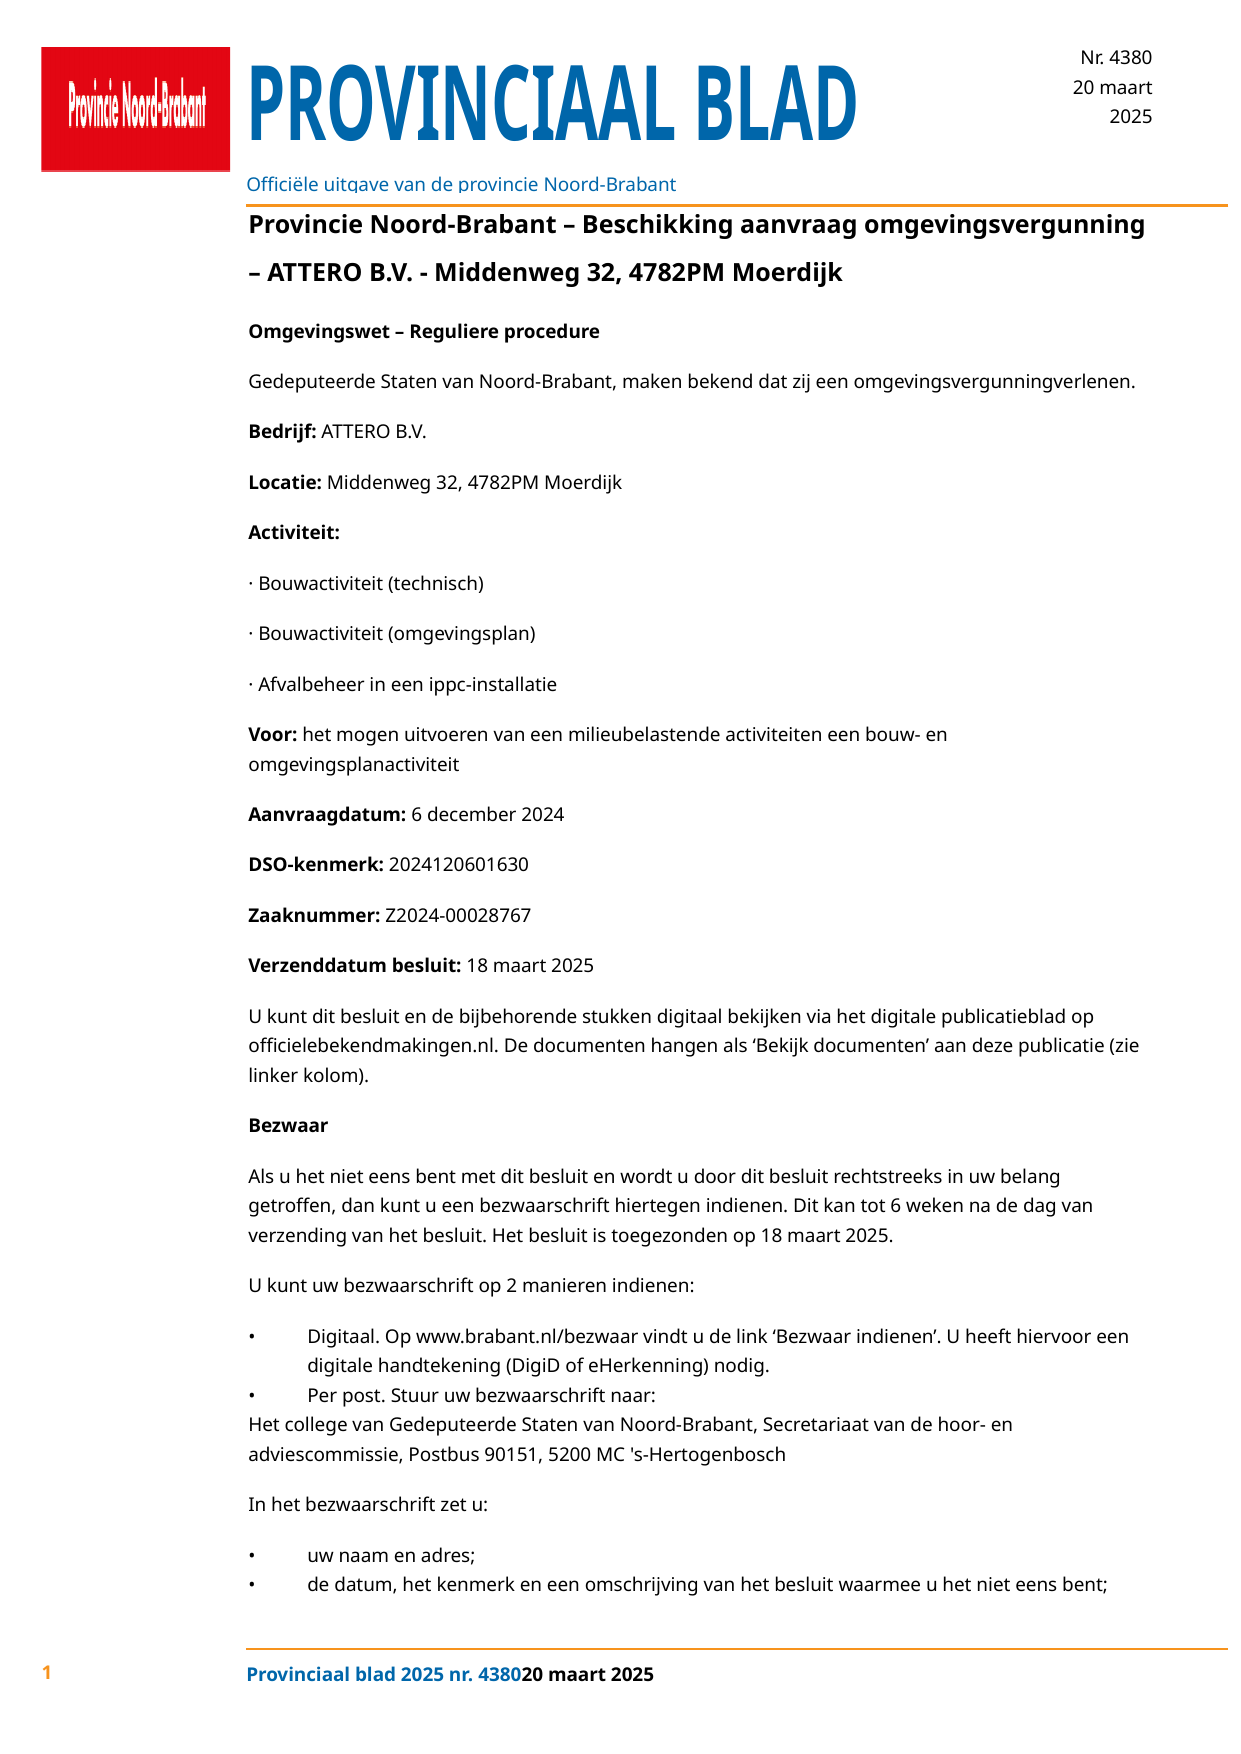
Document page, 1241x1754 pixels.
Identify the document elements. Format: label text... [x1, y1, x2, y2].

text · Afvalbeheer in een ippc-installatie [248, 671, 1152, 697]
text · Bouwactiviteit (omgevingsplan) [248, 620, 1152, 646]
text In het bezwaarschrift zet u: [248, 1492, 1152, 1517]
text Verzenddatum besluit: 18 maart 2025 [248, 952, 1152, 978]
text Zaaknummer: Z2024-00028767 [248, 902, 1152, 928]
text Activiteit: [248, 519, 1152, 545]
picture [41, 47, 231, 172]
list de datum, het kenmerk en een omschrijving van het besluit waarmee u het niet eens bent; [248, 1572, 1152, 1597]
list uw naam en adres; [248, 1542, 1152, 1568]
text Aanvraagdatum: 6 december 2024 [248, 801, 1152, 827]
text DSO-kenmerk: 2024120601630 [248, 852, 1152, 877]
text Provincie Noord-Brabant – Beschikking aanvraag omgevingsvergunning – ATTERO B.V. - Middenweg 32, 4782PM Moerdijk [248, 207, 1152, 288]
text Voor: het mogen uitvoeren van een milieubelastende activiteiten een bouw- en omgevingsplanactiviteit [248, 721, 1152, 777]
text Bezwaar [248, 1112, 1152, 1138]
text Bedrijf: ATTERO B.V. [248, 419, 1152, 444]
text · Bouwactiviteit (technisch) [248, 570, 1152, 596]
list Digitaal. Op www.brabant.nl/bezwaar vindt u de link ‘Bezwaar indienen’. U heeft hiervoor een digitale handtekening (DigiD of eHerkenning) nodig. [248, 1323, 1152, 1378]
text U kunt uw bezwaarschrift op 2 manieren indienen: [248, 1272, 1152, 1298]
text Locatie: Middenweg 32, 4782PM Moerdijk [248, 469, 1152, 495]
text Als u het niet eens bent met dit besluit en wordt u door dit besluit rechtstreeks in uw belang getroffen, dan kunt u een bezwaarschrift hiertegen indienen. Dit kan tot 6 weken na de dag van verzending van het besluit. Het besluit is toegezonden op 18 maart 2025. [248, 1163, 1152, 1248]
text Het college van Gedeputeerde Staten van Noord-Brabant, Secretariaat van de hoor- en adviescommissie, Postbus 90151, 5200 MC 's‑Hertogenbosch [248, 1412, 1152, 1467]
text Omgevingswet – Reguliere procedure [248, 318, 1152, 344]
text Gedeputeerde Staten van Noord-Brabant, maken bekend dat zij een omgevingsvergunningverlenen. [248, 368, 1152, 394]
text U kunt dit besluit en de bijbehorende stukken digitaal bekijken via het digitale publicatieblad op officielebekendmakingen.nl. De documenten hangen als ‘Bekijk documenten’ aan deze publicatie (zie linker kolom). [248, 1003, 1152, 1088]
list Per post. Stuur uw bezwaarschrift naar: [248, 1382, 1152, 1408]
